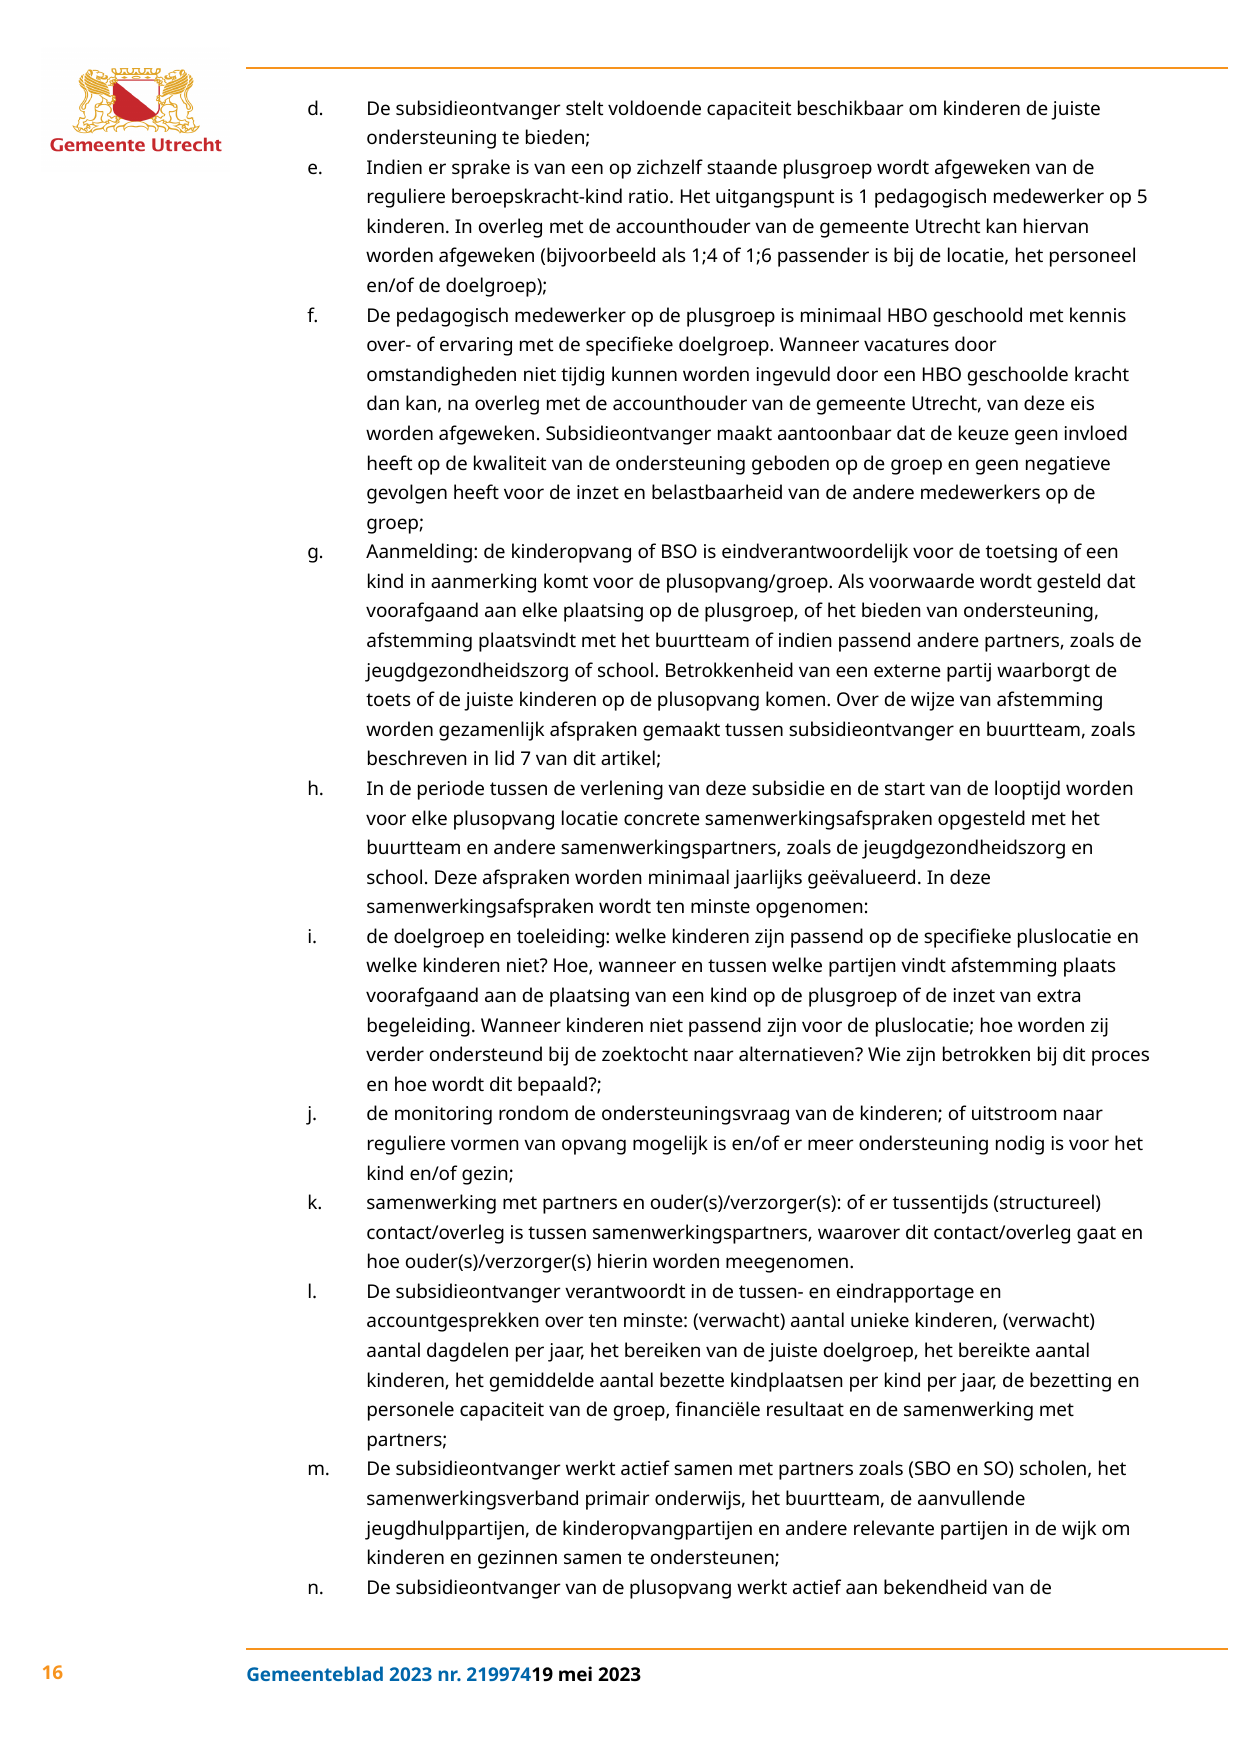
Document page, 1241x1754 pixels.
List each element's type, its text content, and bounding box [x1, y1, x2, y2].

list de doelgroep en toeleiding: welke kinderen zijn passend op de specifieke pluslocatie en welke kinderen niet? Hoe, wanneer en tussen welke partijen vindt afstemming plaats voorafgaand aan de plaatsing van een kind op de plusgroep of de inzet van extra begeleiding. Wanneer kinderen niet passend zijn voor de pluslocatie; hoe worden zij verder ondersteund bij de zoektocht naar alternatieven? Wie zijn betrokken bij dit proces en hoe wordt dit bepaald?; [307, 923, 1152, 1097]
list De subsidieontvanger werkt actief samen met partners zoals (SBO en SO) scholen, het samenwerkingsverband primair onderwijs, het buurtteam, de aanvullende jeugdhulppartijen, de kinderopvangpartijen en andere relevante partijen in de wijk om kinderen en gezinnen samen te ondersteunen; [307, 1456, 1152, 1570]
list De subsidieontvanger van de plusopvang werkt actief aan bekendheid van de [307, 1574, 1152, 1600]
list De pedagogisch medewerker op de plusgroep is minimaal HBO geschoold met kennis over- of ervaring met de specifieke doelgroep. Wanneer vacatures door omstandigheden niet tijdig kunnen worden ingevuld door een HBO geschoolde kracht dan kan, na overleg met de accounthouder van de gemeente Utrecht, van deze eis worden afgeweken. Subsidieontvanger maakt aantoonbaar dat de keuze geen invloed heeft op de kwaliteit van de ondersteuning geboden op de groep en geen negatieve gevolgen heeft voor de inzet en belastbaarheid van de andere medewerkers op de groep; [307, 302, 1152, 535]
list In de periode tussen de verlening van deze subsidie en de start van de looptijd worden voor elke plusopvang locatie concrete samenwerkingsafspraken opgesteld met het buurtteam en andere samenwerkingspartners, zoals de jeugdgezondheidszorg en school. Deze afspraken worden minimaal jaarlijks geëvalueerd. In deze samenwerkingsafspraken wordt ten minste opgenomen: [307, 775, 1152, 919]
list samenwerking met partners en ouder(s)/verzorger(s): of er tussentijds (structureel) contact/overleg is tussen samenwerkingspartners, waarover dit contact/overleg gaat en hoe ouder(s)/verzorger(s) hierin worden meegenomen. [307, 1189, 1152, 1274]
list De subsidieontvanger verantwoordt in de tussen- en eindrapportage en accountgesprekken over ten minste: (verwacht) aantal unieke kinderen, (verwacht) aantal dagdelen per jaar, het bereiken van de juiste doelgroep, het bereikte aantal kinderen, het gemiddelde aantal bezette kindplaatsen per kind per jaar, de bezetting en personele capaciteit van de groep, financiële resultaat en de samenwerking met partners; [307, 1278, 1152, 1452]
picture [41, 47, 231, 172]
list De subsidieontvanger stelt voldoende capaciteit beschikbaar om kinderen de juiste ondersteuning te bieden; [307, 95, 1152, 150]
list Indien er sprake is van een op zichzelf staande plusgroep wordt afgeweken van de reguliere beroepskracht-kind ratio. Het uitgangspunt is 1 pedagogisch medewerker op 5 kinderen. In overleg met de accounthouder van de gemeente Utrecht kan hiervan worden afgeweken (bijvoorbeeld als 1;4 of 1;6 passender is bij de locatie, het personeel en/of de doelgroep); [307, 154, 1152, 298]
list Aanmelding: de kinderopvang of BSO is eindverantwoordelijk voor de toetsing of een kind in aanmerking komt voor de plusopvang/groep. Als voorwaarde wordt gesteld dat voorafgaand aan elke plaatsing op de plusgroep, of het bieden van ondersteuning, afstemming plaatsvindt met het buurtteam of indien passend andere partners, zoals de jeugdgezondheidszorg of school. Betrokkenheid van een externe partij waarborgt de toets of de juiste kinderen op de plusopvang komen. Over de wijze van afstemming worden gezamenlijk afspraken gemaakt tussen subsidieontvanger en buurtteam, zoals beschreven in lid 7 van dit artikel; [307, 538, 1152, 771]
list de monitoring rondom de ondersteuningsvraag van de kinderen; of uitstroom naar reguliere vormen van opvang mogelijk is en/of er meer ondersteuning nodig is voor het kind en/of gezin; [307, 1101, 1152, 1186]
